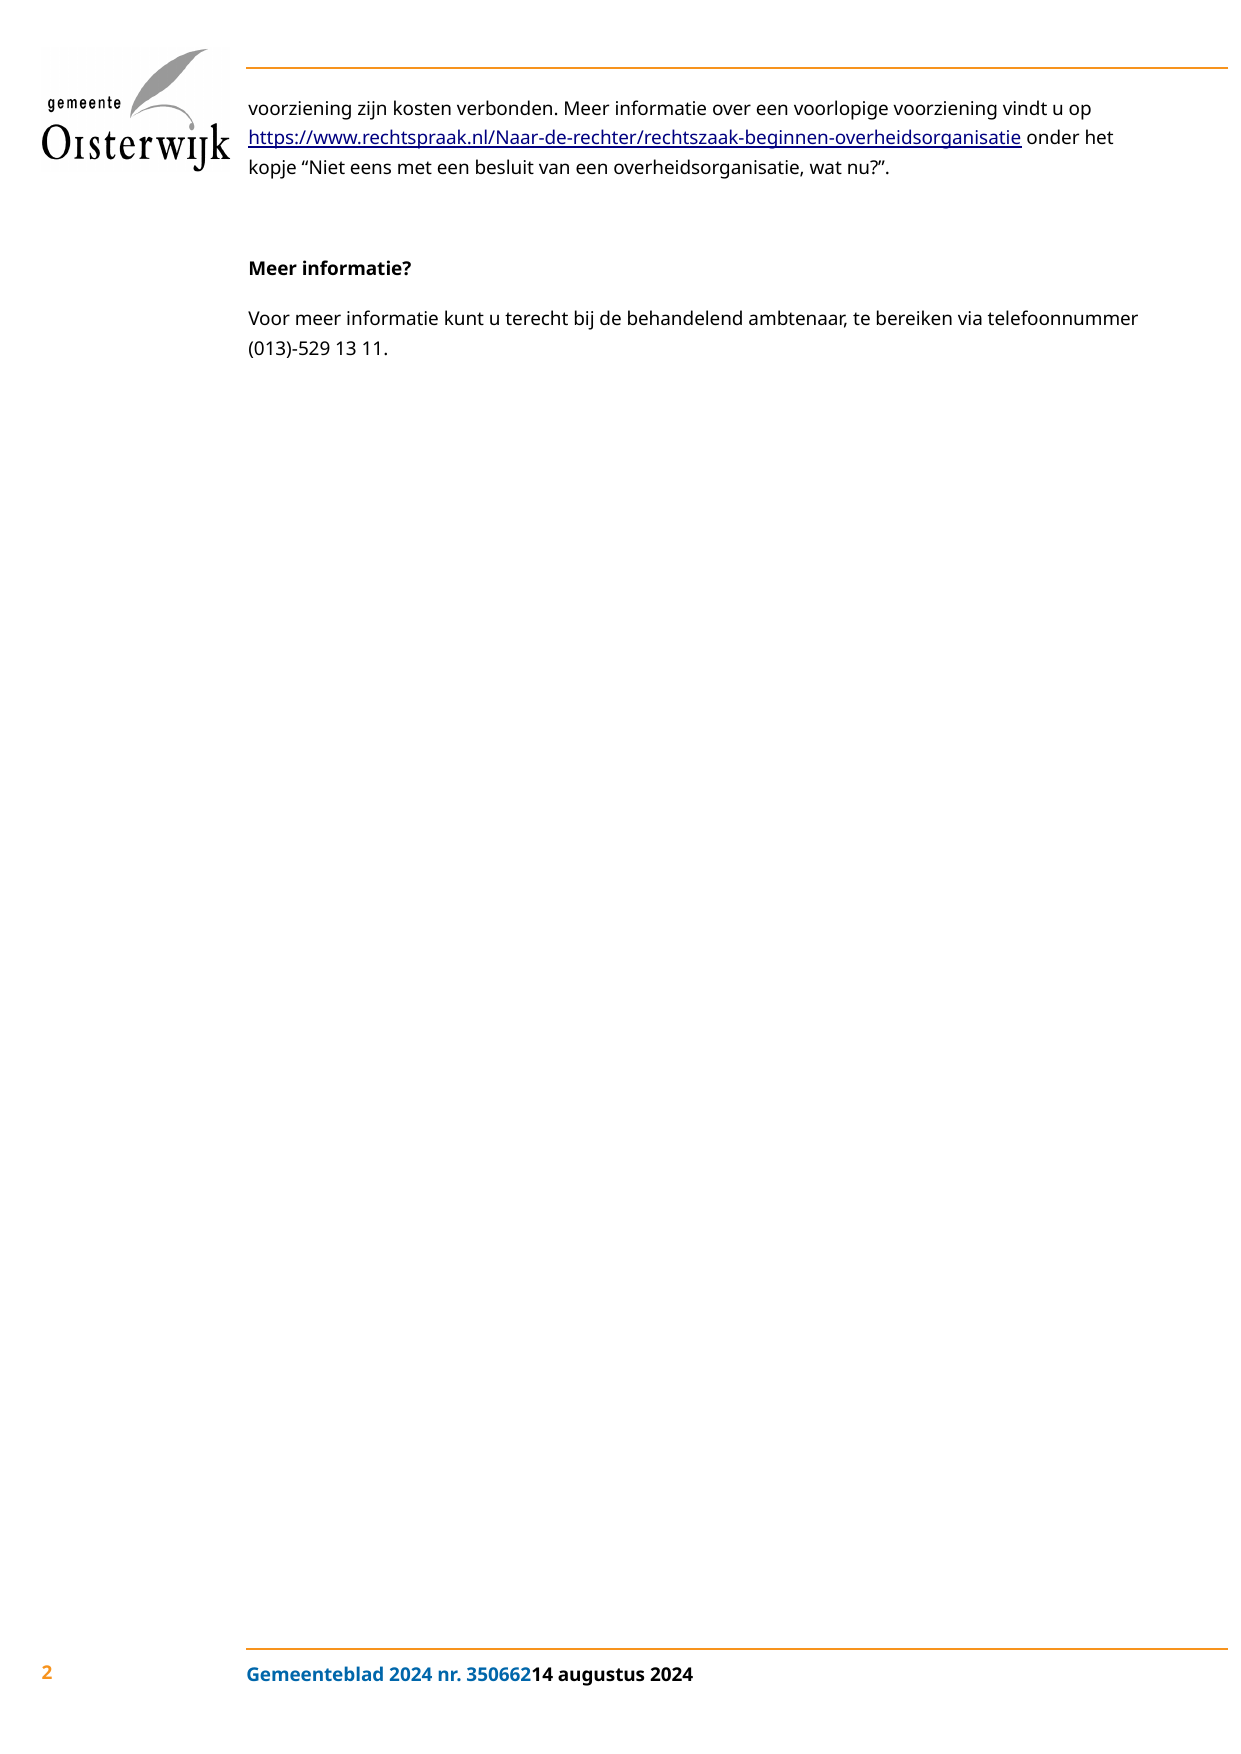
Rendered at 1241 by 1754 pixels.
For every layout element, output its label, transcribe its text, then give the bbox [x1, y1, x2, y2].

text Meer informatie? [248, 255, 1152, 281]
text Voor meer informatie kunt u terecht bij de behandelend ambtenaar, te bereiken via telefoonnummer (013)-529 13 11. [248, 305, 1152, 361]
text voorziening zijn kosten verbonden. Meer informatie over een voorlopige voorziening vindt u op https://www.rechtspraak.nl/Naar-de-rechter/rechtszaak-beginnen-overheidsorganisatie onder het kopje “Niet eens met een besluit van een overheidsorganisatie, wat nu?”. [248, 95, 1152, 180]
picture [41, 47, 231, 172]
